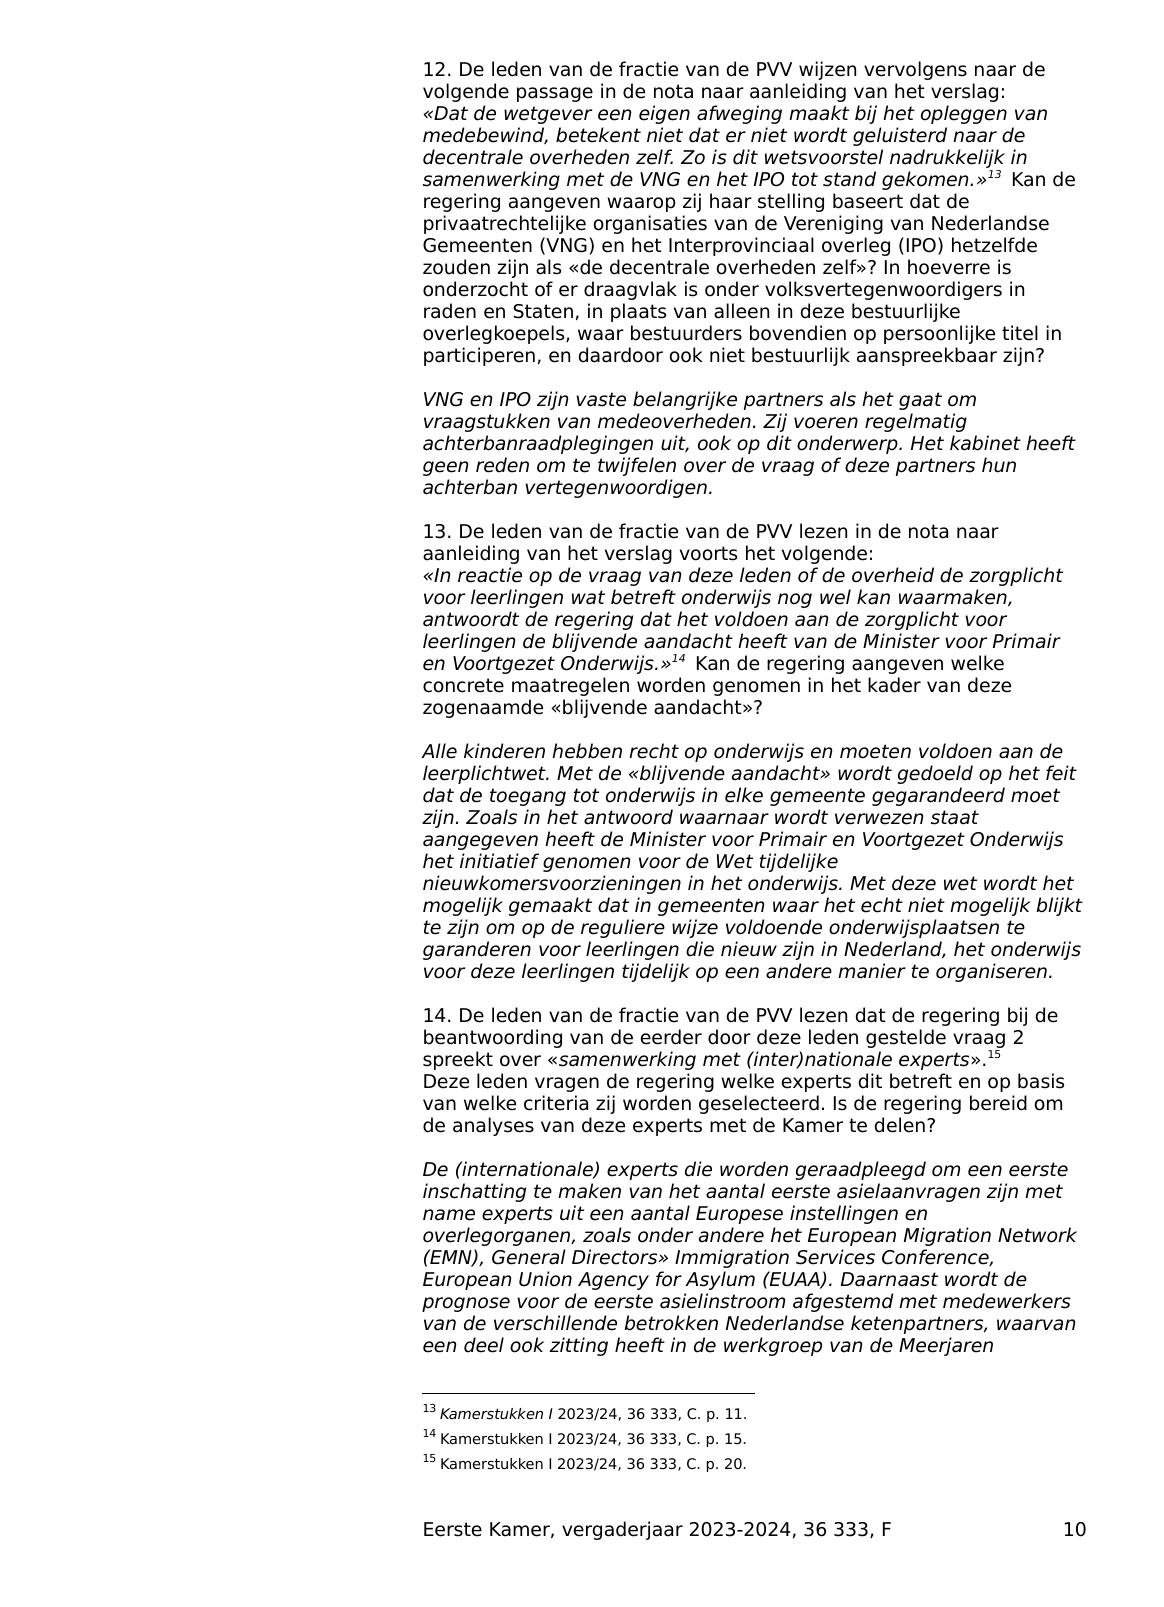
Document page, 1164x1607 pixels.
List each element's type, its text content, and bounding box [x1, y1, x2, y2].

text Kamerstukken I 2023/24, 36 333, C. p. 15. [422, 1427, 1087, 1449]
text VNG en IPO zijn vaste belangrijke partners als het gaat om vraagstukken van medeoverheden. Zij voeren regelmatig achterbanraadplegingen uit, ook op dit onderwerp. Het kabinet heeft geen reden om te twijfelen over de vraag of deze partners hun achterban vertegenwoordigen. [422, 389, 1087, 499]
text Kamerstukken I 2023/24, 36 333, C. p. 20. [422, 1452, 1087, 1474]
text Alle kinderen hebben recht op onderwijs en moeten voldoen aan de leerplichtwet. Met de «blijvende aandacht» wordt gedoeld op het feit dat de toegang tot onderwijs in elke gemeente gegarandeerd moet zijn. Zoals in het antwoord waarnaar wordt verwezen staat aangegeven heeft de Minister voor Primair en Voortgezet Onderwijs het initiatief genomen voor de Wet tijdelijke nieuwkomersvoorzieningen in het onderwijs. Met deze wet wordt het mogelijk gemaakt dat in gemeenten waar het echt niet mogelijk blijkt te zijn om op de reguliere wijze voldoende onderwijsplaatsen te garanderen voor leerlingen die nieuw zijn in Nederland, het onderwijs voor deze leerlingen tijdelijk op een andere manier te organiseren. [422, 741, 1087, 983]
text «In reactie op de vraag van deze leden of de overheid de zorgplicht voor leerlingen wat betreft onderwijs nog wel kan waarmaken, antwoordt de regering dat het voldoen aan de zorgplicht voor leerlingen de blijvende aandacht heeft van de Minister voor Primair en Voortgezet Onderwijs.» Kan de regering aangeven welke concrete maatregelen worden genomen in het kader van deze zogenaamde «blijvende aandacht»? [422, 565, 1087, 719]
text 14. De leden van de fractie van de PVV lezen dat de regering bij de beantwoording van de eerder door deze leden gestelde vraag 2 spreekt over «samenwerking met (inter)nationale experts». [422, 1005, 1087, 1071]
text Kamerstukken I 2023/24, 36 333, C. p. 11. [422, 1402, 1087, 1424]
text De (internationale) experts die worden geraadpleegd om een eerste inschatting te maken van het aantal eerste asielaanvragen zijn met name experts uit een aantal Europese instellingen en overlegorganen, zoals onder andere het European Migration Network (EMN), General Directors» Immigration Services Conference, European Union Agency for Asylum (EUAA). Daarnaast wordt de prognose voor de eerste asielinstroom afgestemd met medewerkers van de verschillende betrokken Nederlandse ketenpartners, waarvan een deel ook zitting heeft in de werkgroep van de Meerjaren [422, 1159, 1087, 1357]
text «Dat de wetgever een eigen afweging maakt bij het opleggen van medebewind, betekent niet dat er niet wordt geluisterd naar de decentrale overheden zelf. Zo is dit wetsvoorstel nadrukkelijk in samenwerking met de VNG en het IPO tot stand gekomen.» Kan de regering aangeven waarop zij haar stelling baseert dat de privaatrechtelijke organisaties van de Vereniging van Nederlandse Gemeenten (VNG) en het Interprovinciaal overleg (IPO) hetzelfde zouden zijn als «de decentrale overheden zelf»? In hoeverre is onderzocht of er draagvlak is onder volksvertegenwoordigers in raden en Staten, in plaats van alleen in deze bestuurlijke overlegkoepels, waar bestuurders bovendien op persoonlijke titel in participeren, en daardoor ook niet bestuurlijk aanspreekbaar zijn? [422, 103, 1087, 367]
text 13. De leden van de fractie van de PVV lezen in de nota naar aanleiding van het verslag voorts het volgende: [422, 521, 1087, 565]
text Deze leden vragen de regering welke experts dit betreft en op basis van welke criteria zij worden geselecteerd. Is de regering bereid om de analyses van deze experts met de Kamer te delen? [422, 1071, 1087, 1137]
text 12. De leden van de fractie van de PVV wijzen vervolgens naar de volgende passage in de nota naar aanleiding van het verslag: [422, 59, 1087, 103]
